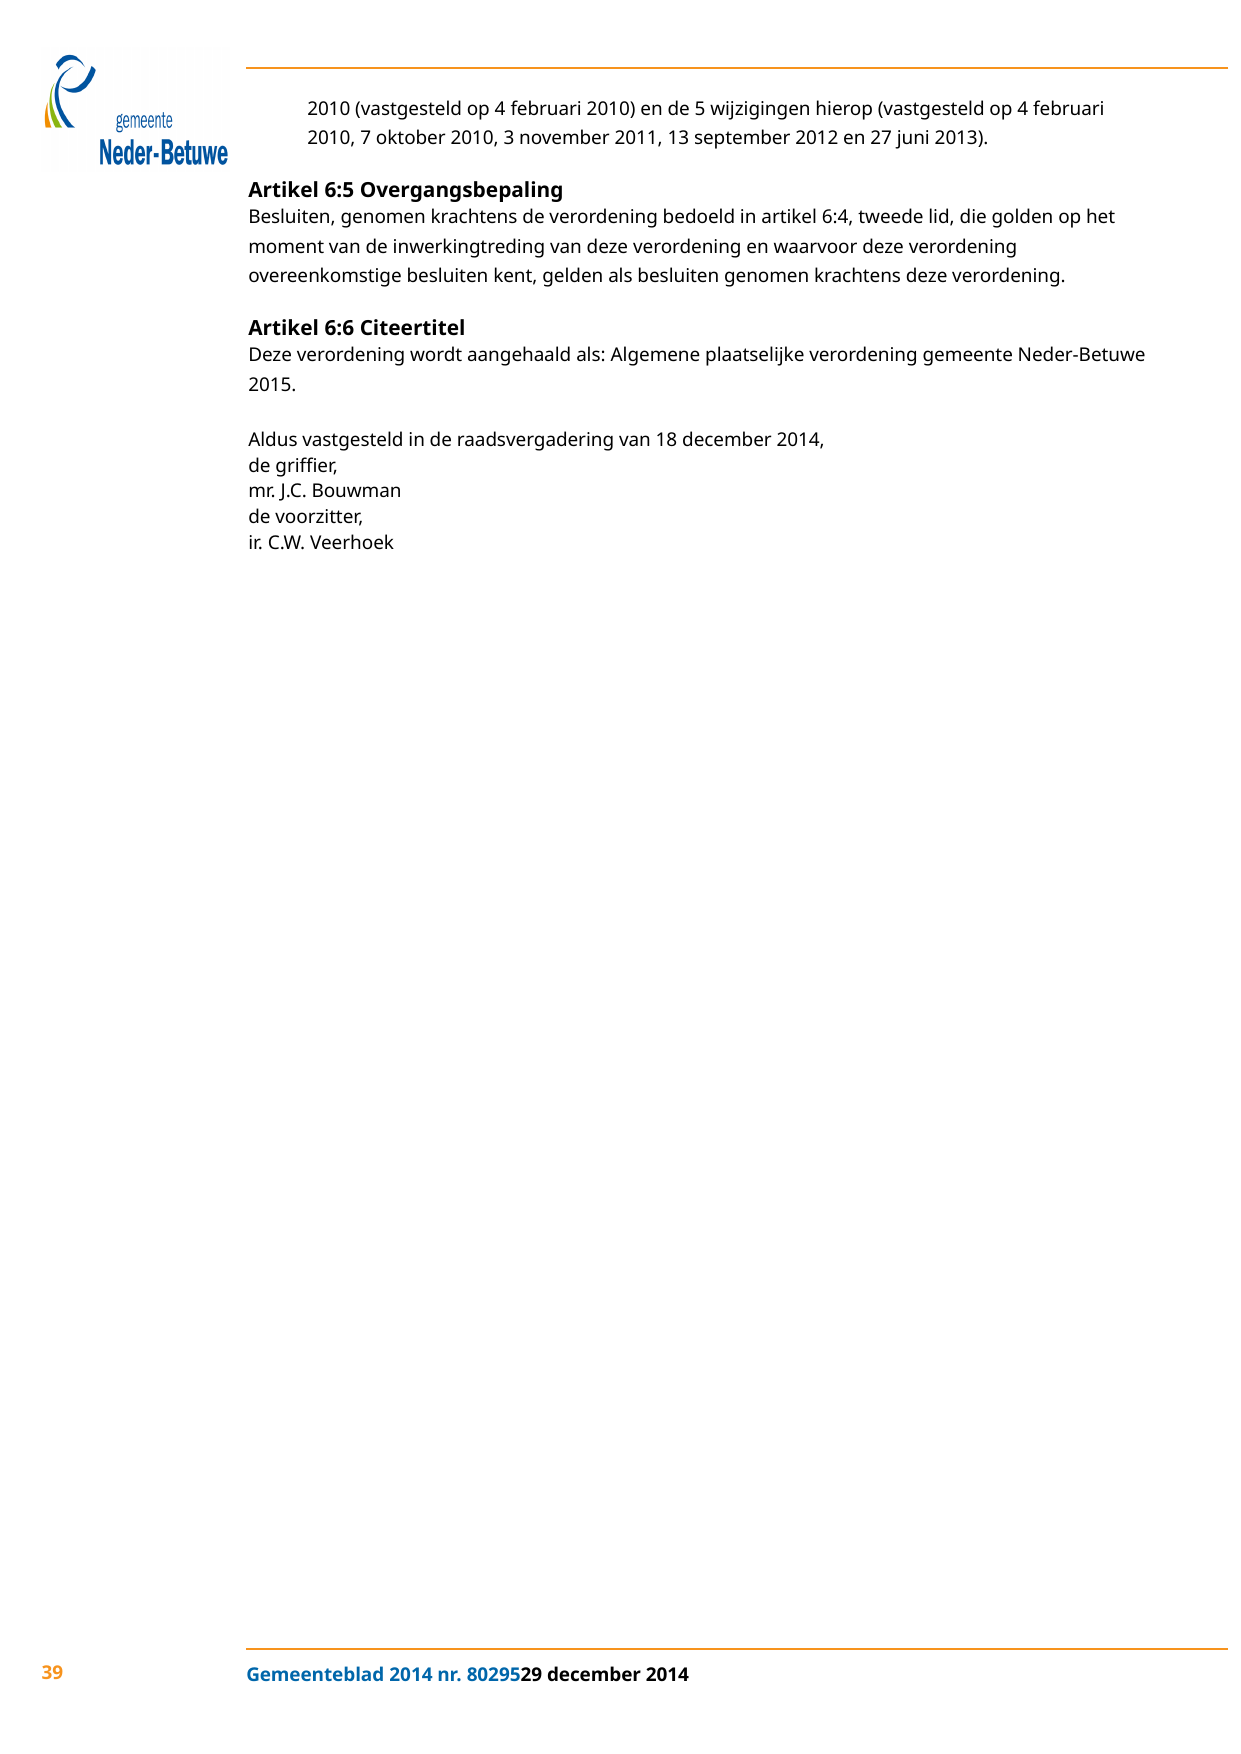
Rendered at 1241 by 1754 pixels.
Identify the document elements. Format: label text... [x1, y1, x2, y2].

list 2010 (vastgesteld op 4 februari 2010) en de 5 wijzigingen hierop (vastgesteld op 4 februari 2010, 7 oktober 2010, 3 november 2011, 13 september 2012 en 27 juni 2013). [248, 95, 1152, 150]
text Deze verordening wordt aangehaald als: Algemene plaatselijke verordening gemeente Neder-Betuwe 2015. [248, 341, 1152, 397]
text Aldus vastgesteld in de raadsvergadering van 18 december 2014, [248, 426, 1152, 452]
text Besluiten, genomen krachtens de verordening bedoeld in artikel 6:4, tweede lid, die golden op het moment van de inwerkingtreding van deze verordening en waarvoor deze verordening overeenkomstige besluiten kent, gelden als besluiten genomen krachtens deze verordening. [248, 203, 1152, 288]
text de griffier, [248, 452, 1152, 478]
text mr. J.C. Bouwman [248, 478, 1152, 503]
text Artikel 6:5 Overgangsbepaling [248, 175, 1152, 203]
text de voorzitter, [248, 503, 1152, 529]
text Artikel 6:6 Citeertitel [248, 313, 1152, 341]
text ir. C.W. Veerhoek [248, 529, 1152, 555]
picture [41, 47, 231, 172]
